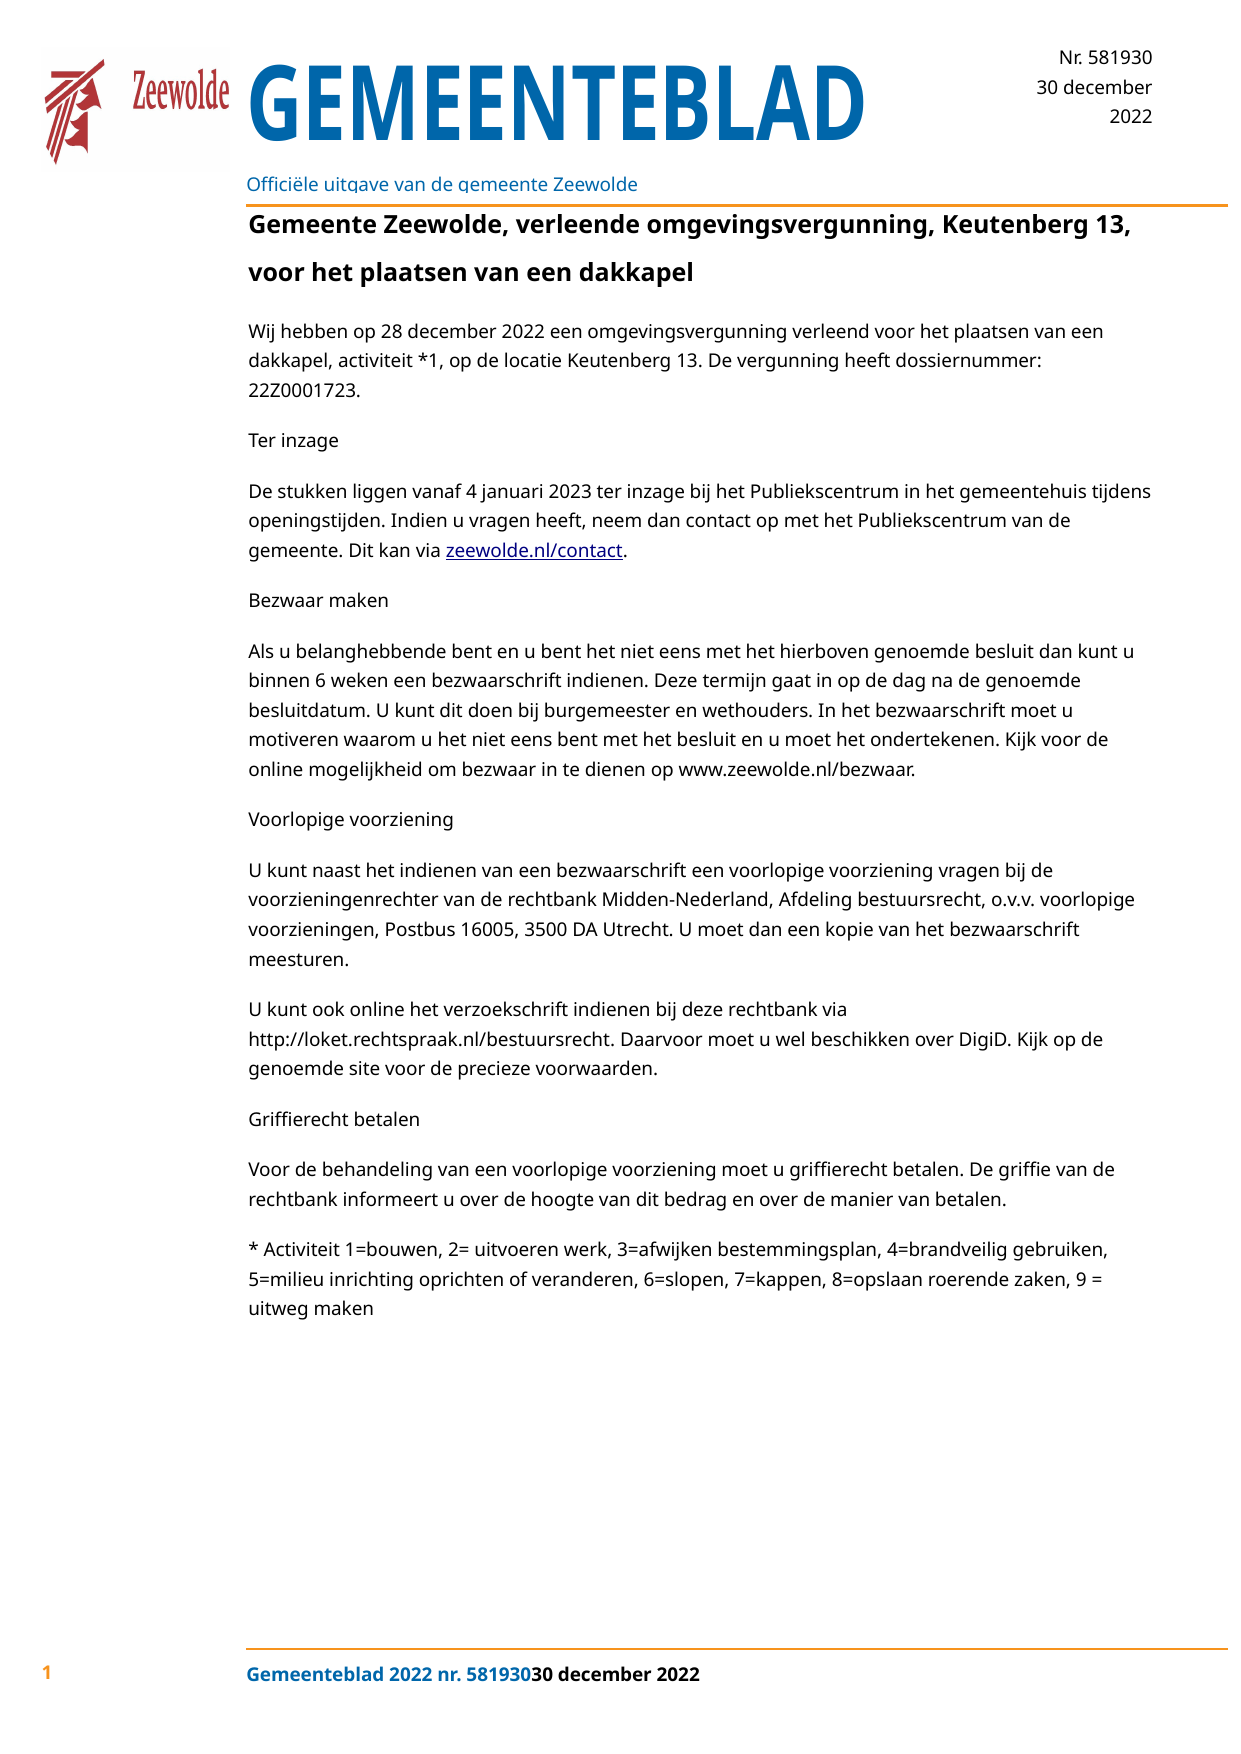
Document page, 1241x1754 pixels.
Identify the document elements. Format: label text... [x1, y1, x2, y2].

text Ter inzage [248, 427, 1152, 453]
text Voor de behandeling van een voorlopige voorziening moet u griffierecht betalen. De griffie van de rechtbank informeert u over de hoogte van dit bedrag en over de manier van betalen. [248, 1156, 1152, 1212]
text * Activiteit 1=bouwen, 2= uitvoeren werk, 3=afwijken bestemmingsplan, 4=brandveilig gebruiken, 5=milieu inrichting oprichten of veranderen, 6=slopen, 7=kappen, 8=opslaan roerende zaken, 9 = uitweg maken [248, 1236, 1152, 1321]
text U kunt naast het indienen van een bezwaarschrift een voorlopige voorziening vragen bij de voorzieningenrechter van de rechtbank Midden-Nederland, Afdeling bestuursrecht, o.v.v. voorlopige voorzieningen, Postbus 16005, 3500 DA Utrecht. U moet dan een kopie van het bezwaarschrift meesturen. [248, 857, 1152, 972]
text Gemeente Zeewolde, verleende omgevingsvergunning, Keutenberg 13, voor het plaatsen van een dakkapel [248, 207, 1152, 288]
text De stukken liggen vanaf 4 januari 2023 ter inzage bij het Publiekscentrum in het gemeentehuis tijdens openingstijden. Indien u vragen heeft, neem dan contact op met het Publiekscentrum van de gemeente. Dit kan via zeewolde.nl/contact. [248, 478, 1152, 563]
picture [41, 47, 231, 172]
text Bezwaar maken [248, 587, 1152, 613]
text Als u belanghebbende bent en u bent het niet eens met het hierboven genoemde besluit dan kunt u binnen 6 weken een bezwaarschrift indienen. Deze termijn gaat in op de dag na de genoemde besluitdatum. U kunt dit doen bij burgemeester en wethouders. In het bezwaarschrift moet u motiveren waarom u het niet eens bent met het besluit en u moet het ondertekenen. Kijk voor de online mogelijkheid om bezwaar in te dienen op www.zeewolde.nl/bezwaar. [248, 638, 1152, 782]
text Griffierecht betalen [248, 1106, 1152, 1132]
text Voorlopige voorziening [248, 807, 1152, 832]
text Wij hebben op 28 december 2022 een omgevingsvergunning verleend voor het plaatsen van een dakkapel, activiteit *1, op de locatie Keutenberg 13. De vergunning heeft dossiernummer: 22Z0001723. [248, 318, 1152, 403]
text U kunt ook online het verzoekschrift indienen bij deze rechtbank via http://loket.rechtspraak.nl/bestuursrecht. Daarvoor moet u wel beschikken over DigiD. Kijk op de genoemde site voor de precieze voorwaarden. [248, 996, 1152, 1081]
